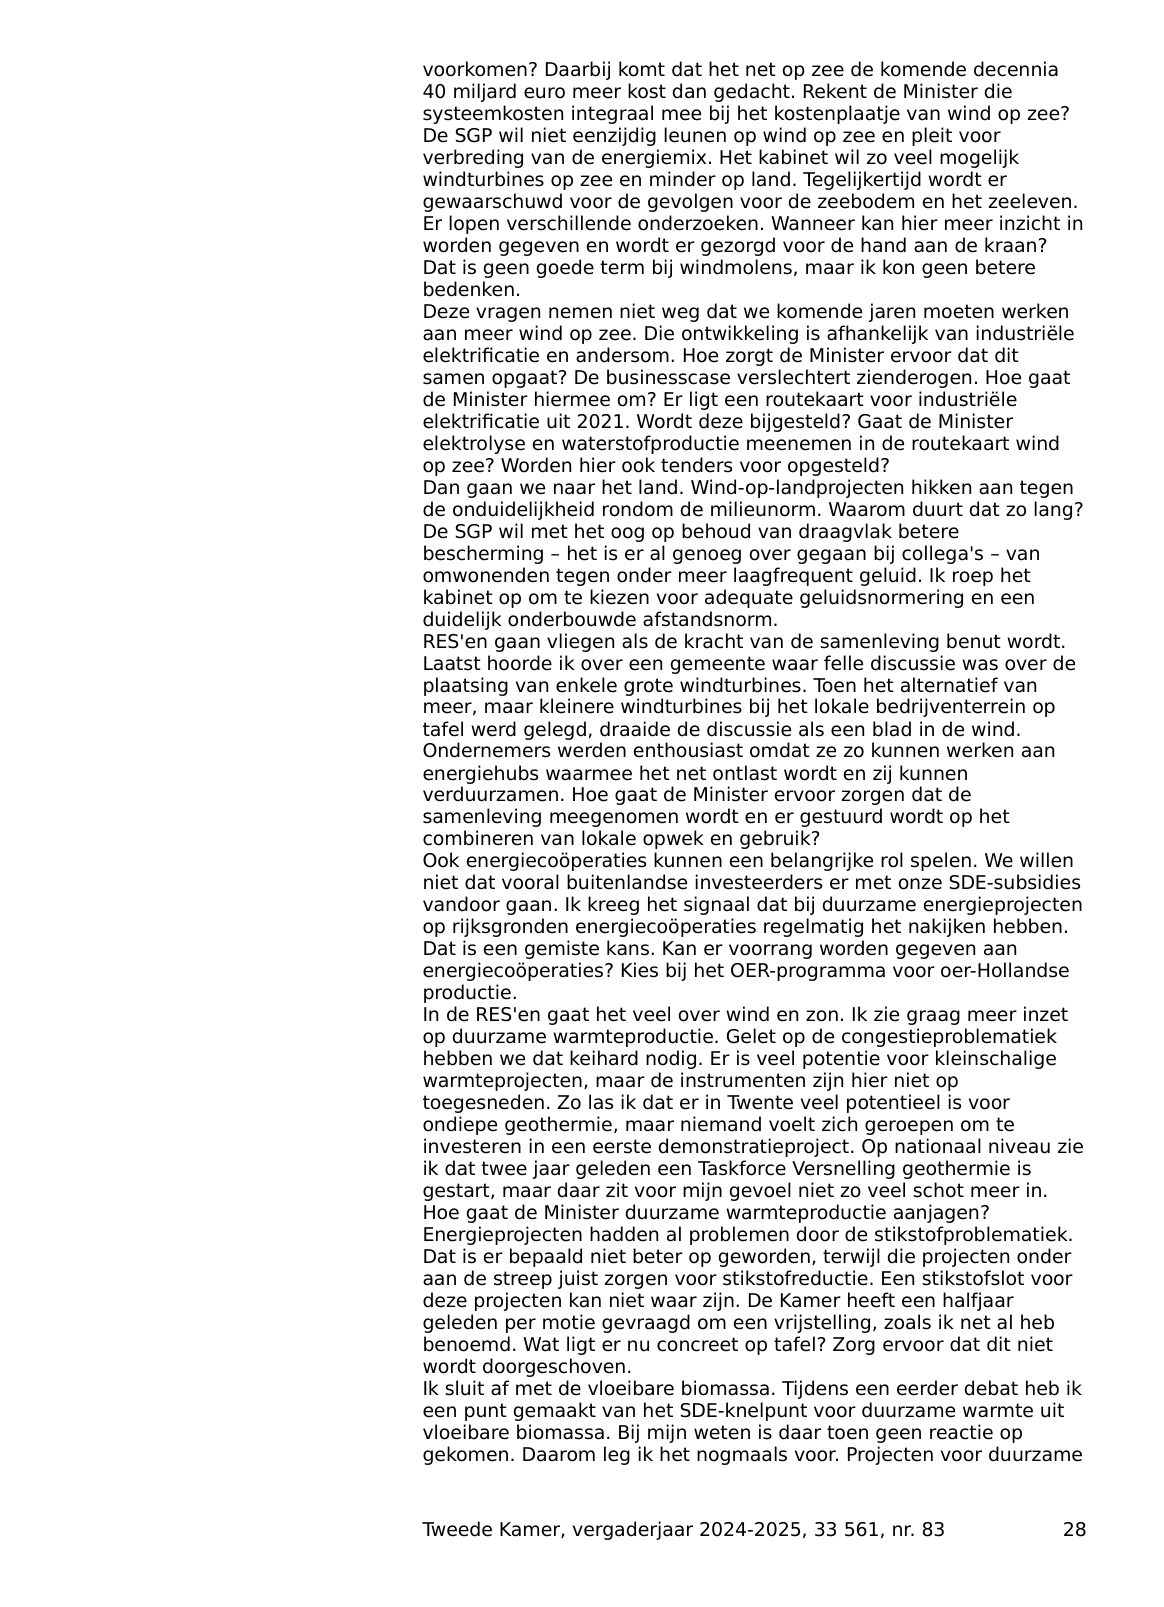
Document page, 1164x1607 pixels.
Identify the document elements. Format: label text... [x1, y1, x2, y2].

text voorkomen? Daarbij komt dat het net op zee de komende decennia 40 miljard euro meer kost dan gedacht. Rekent de Minister die systeemkosten integraal mee bij het kostenplaatje van wind op zee? [422, 59, 1087, 125]
text Deze vragen nemen niet weg dat we komende jaren moeten werken aan meer wind op zee. Die ontwikkeling is afhankelijk van industriële elektrificatie en andersom. Hoe zorgt de Minister ervoor dat dit samen opgaat? De businesscase verslechtert zienderogen. Hoe gaat de Minister hiermee om? Er ligt een routekaart voor industriële elektrificatie uit 2021. Wordt deze bijgesteld? Gaat de Minister elektrolyse en waterstofproductie meenemen in de routekaart wind op zee? Worden hier ook tenders voor opgesteld? [422, 301, 1087, 477]
text Dan gaan we naar het land. Wind-op-landprojecten hikken aan tegen de onduidelijkheid rondom de milieunorm. Waarom duurt dat zo lang? De SGP wil met het oog op behoud van draagvlak betere bescherming – het is er al genoeg over gegaan bij collega's – van omwonenden tegen onder meer laagfrequent geluid. Ik roep het kabinet op om te kiezen voor adequate geluidsnormering en een duidelijk onderbouwde afstandsnorm. [422, 477, 1087, 631]
text RES'en gaan vliegen als de kracht van de samenleving benut wordt. Laatst hoorde ik over een gemeente waar felle discussie was over de plaatsing van enkele grote windturbines. Toen het alternatief van meer, maar kleinere windturbines bij het lokale bedrijventerrein op tafel werd gelegd, draaide de discussie als een blad in de wind. Ondernemers werden enthousiast omdat ze zo kunnen werken aan energiehubs waarmee het net ontlast wordt en zij kunnen verduurzamen. Hoe gaat de Minister ervoor zorgen dat de samenleving meegenomen wordt en er gestuurd wordt op het combineren van lokale opwek en gebruik? [422, 631, 1087, 850]
text Ook energiecoöperaties kunnen een belangrijke rol spelen. We willen niet dat vooral buitenlandse investeerders er met onze SDE-subsidies vandoor gaan. Ik kreeg het signaal dat bij duurzame energieprojecten op rijksgronden energiecoöperaties regelmatig het nakijken hebben. Dat is een gemiste kans. Kan er voorrang worden gegeven aan energiecoöperaties? Kies bij het OER-programma voor oer-Hollandse productie. [422, 850, 1087, 1004]
text Energieprojecten hadden al problemen door de stikstofproblematiek. Dat is er bepaald niet beter op geworden, terwijl die projecten onder aan de streep juist zorgen voor stikstofreductie. Een stikstofslot voor deze projecten kan niet waar zijn. De Kamer heeft een halfjaar geleden per motie gevraagd om een vrijstelling, zoals ik net al heb benoemd. Wat ligt er nu concreet op tafel? Zorg ervoor dat dit niet wordt doorgeschoven. [422, 1224, 1087, 1378]
text De SGP wil niet eenzijdig leunen op wind op zee en pleit voor verbreding van de energiemix. Het kabinet wil zo veel mogelijk windturbines op zee en minder op land. Tegelijkertijd wordt er gewaarschuwd voor de gevolgen voor de zeebodem en het zeeleven. Er lopen verschillende onderzoeken. Wanneer kan hier meer inzicht in worden gegeven en wordt er gezorgd voor de hand aan de kraan? Dat is geen goede term bij windmolens, maar ik kon geen betere bedenken. [422, 125, 1087, 301]
text Ik sluit af met de vloeibare biomassa. Tijdens een eerder debat heb ik een punt gemaakt van het SDE-knelpunt voor duurzame warmte uit vloeibare biomassa. Bij mijn weten is daar toen geen reactie op gekomen. Daarom leg ik het nogmaals voor. Projecten voor duurzame [422, 1378, 1087, 1466]
text In de RES'en gaat het veel over wind en zon. Ik zie graag meer inzet op duurzame warmteproductie. Gelet op de congestieproblematiek hebben we dat keihard nodig. Er is veel potentie voor kleinschalige warmteprojecten, maar de instrumenten zijn hier niet op toegesneden. Zo las ik dat er in Twente veel potentieel is voor ondiepe geothermie, maar niemand voelt zich geroepen om te investeren in een eerste demonstratieproject. Op nationaal niveau zie ik dat twee jaar geleden een Taskforce Versnelling geothermie is gestart, maar daar zit voor mijn gevoel niet zo veel schot meer in. Hoe gaat de Minister duurzame warmteproductie aanjagen? [422, 1004, 1087, 1224]
